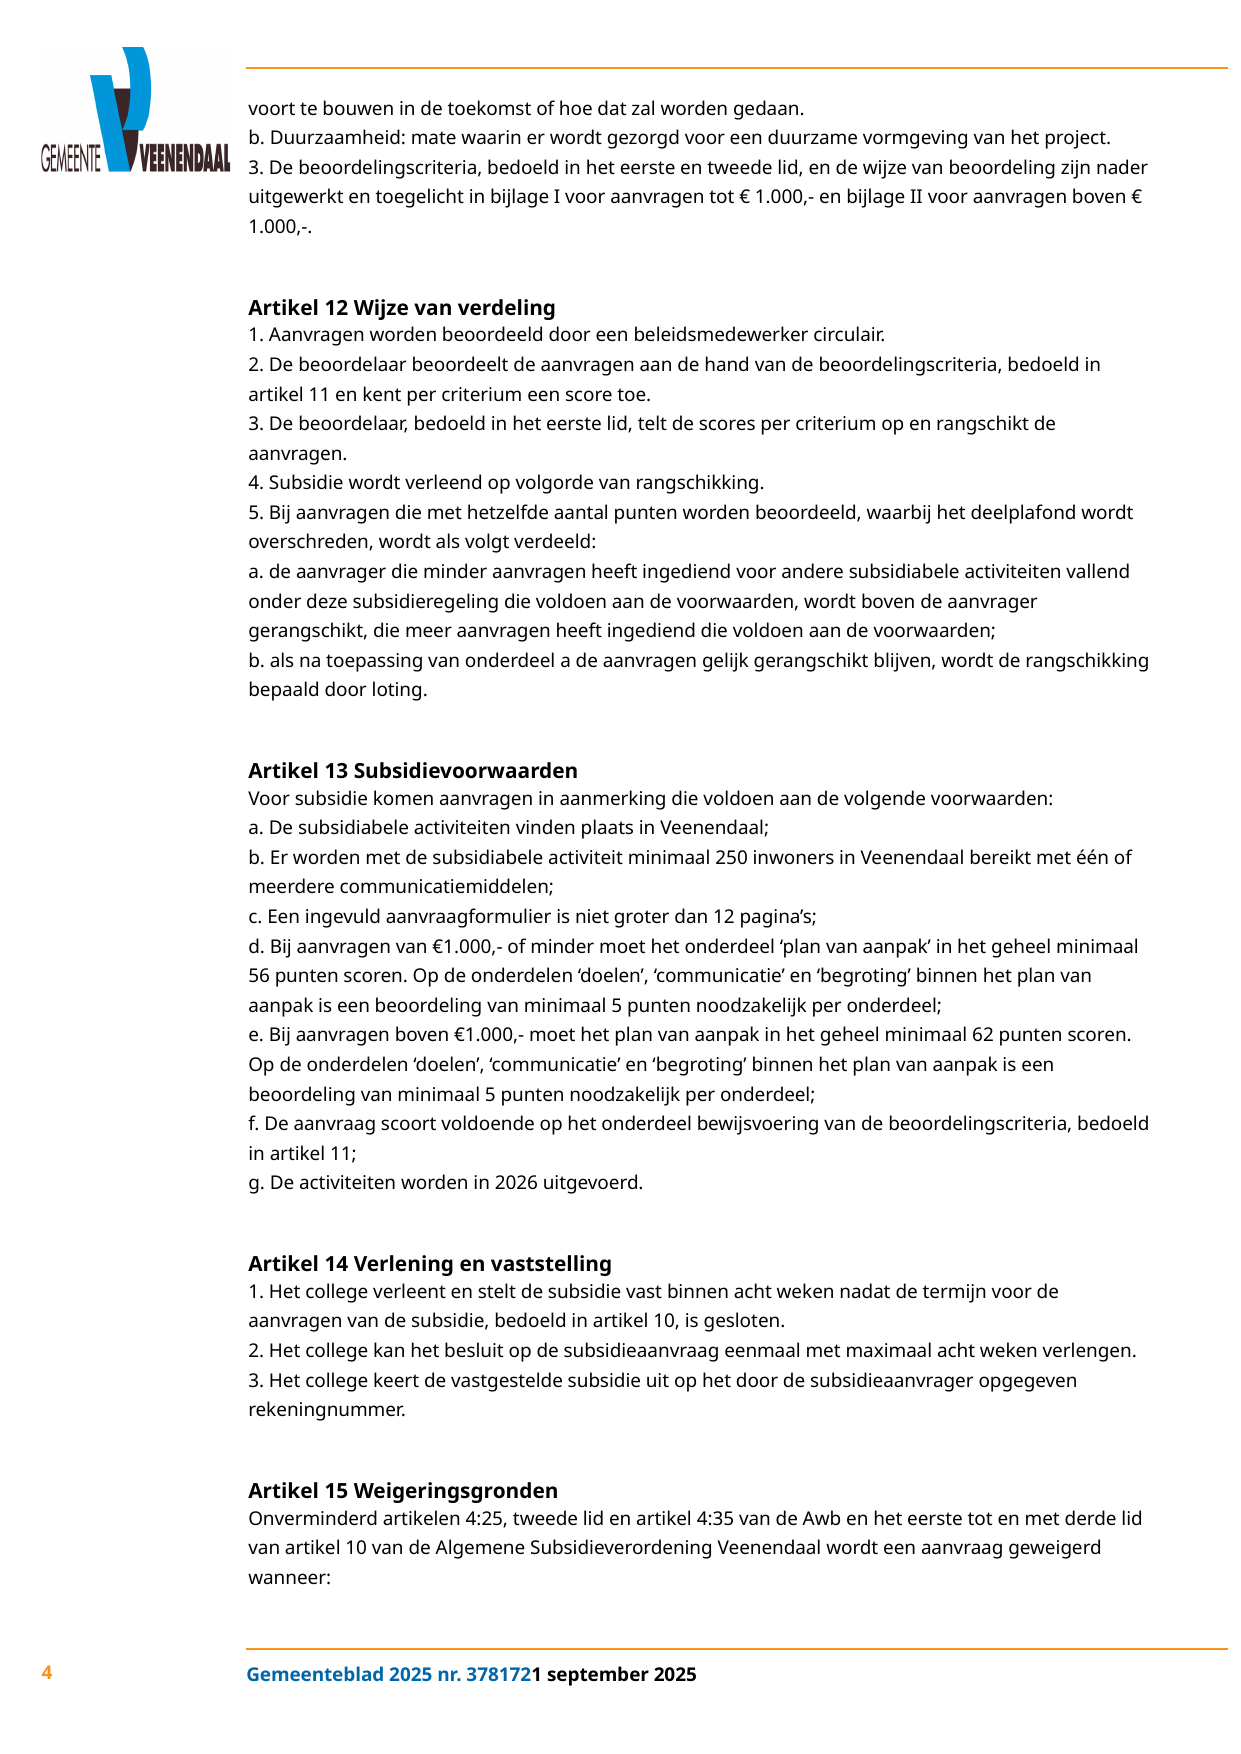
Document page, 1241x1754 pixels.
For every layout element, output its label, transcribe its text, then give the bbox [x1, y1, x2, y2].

text b. als na toepassing van onderdeel a de aanvragen gelijk gerangschikt blijven, wordt de rangschikking bepaald door loting. [248, 647, 1152, 702]
text 3. De beoordelingscriteria, bedoeld in het eerste en tweede lid, en de wijze van beoordeling zijn nader uitgewerkt en toegelicht in bijlage I voor aanvragen tot € 1.000,- en bijlage II voor aanvragen boven € 1.000,-. [248, 154, 1152, 239]
text f. De aanvraag scoort voldoende op het onderdeel bewijsvoering van de beoordelingscriteria, bedoeld in artikel 11; [248, 1110, 1152, 1166]
text 2. De beoordelaar beoordeelt de aanvragen aan de hand van de beoordelingscriteria, bedoeld in artikel 11 en kent per criterium een score toe. [248, 351, 1152, 406]
text Artikel 12 Wijze van verdeling [248, 293, 1152, 322]
picture [41, 47, 130, 172]
text Onverminderd artikelen 4:25, tweede lid en artikel 4:35 van de Awb en het eerste tot en met derde lid van artikel 10 van de Algemene Subsidieverordening Veenendaal wordt een aanvraag geweigerd wanneer: [248, 1505, 1152, 1590]
text a. de aanvrager die minder aanvragen heeft ingediend voor andere subsidiabele activiteiten vallend onder deze subsidieregeling die voldoen aan de voorwaarden, wordt boven de aanvrager gerangschikt, die meer aanvragen heeft ingediend die voldoen aan de voorwaarden; [248, 558, 1152, 643]
text Voor subsidie komen aanvragen in aanmerking die voldoen aan de volgende voorwaarden: [248, 785, 1152, 811]
text c. Een ingevuld aanvraagformulier is niet groter dan 12 pagina’s; [248, 903, 1152, 929]
text voort te bouwen in de toekomst of hoe dat zal worden gedaan. [248, 95, 1152, 121]
text 2. Het college kan het besluit op de subsidieaanvraag eenmaal met maximaal acht weken verlengen. [248, 1337, 1152, 1363]
text b. Duurzaamheid: mate waarin er wordt gezorgd voor een duurzame vormgeving van het project. [248, 124, 1152, 150]
text b. Er worden met de subsidiabele activiteit minimaal 250 inwoners in Veenendaal bereikt met één of meerdere communicatiemiddelen; [248, 844, 1152, 899]
text g. De activiteiten worden in 2026 uitgevoerd. [248, 1169, 1152, 1195]
text 3. De beoordelaar, bedoeld in het eerste lid, telt de scores per criterium op en rangschikt de aanvragen. [248, 410, 1152, 466]
text Artikel 14 Verlening en vaststelling [248, 1249, 1152, 1278]
picture [123, 47, 231, 172]
text d. Bij aanvragen van €1.000,- of minder moet het onderdeel ‘plan van aanpak’ in het geheel minimaal 56 punten scoren. Op de onderdelen ‘doelen’, ‘communicatie’ en ‘begroting’ binnen het plan van aanpak is een beoordeling van minimaal 5 punten noodzakelijk per onderdeel; [248, 933, 1152, 1018]
text 1. Aanvragen worden beoordeeld door een beleidsmedewerker circulair. [248, 322, 1152, 347]
text 5. Bij aanvragen die met hetzelfde aantal punten worden beoordeeld, waarbij het deelplafond wordt overschreden, wordt als volgt verdeeld: [248, 499, 1152, 554]
text 4. Subsidie wordt verleend op volgorde van rangschikking. [248, 469, 1152, 495]
text 1. Het college verleent en stelt de subsidie vast binnen acht weken nadat de termijn voor de aanvragen van de subsidie, bedoeld in artikel 10, is gesloten. [248, 1278, 1152, 1333]
text a. De subsidiabele activiteiten vinden plaats in Veenendaal; [248, 814, 1152, 840]
text Artikel 15 Weigeringsgronden [248, 1476, 1152, 1505]
text Artikel 13 Subsidievoorwaarden [248, 757, 1152, 785]
text 3. Het college keert de vastgestelde subsidie uit op het door de subsidieaanvrager opgegeven rekeningnummer. [248, 1367, 1152, 1422]
text e. Bij aanvragen boven €1.000,- moet het plan van aanpak in het geheel minimaal 62 punten scoren. Op de onderdelen ‘doelen’, ‘communicatie’ en ‘begroting’ binnen het plan van aanpak is een beoordeling van minimaal 5 punten noodzakelijk per onderdeel; [248, 1022, 1152, 1107]
